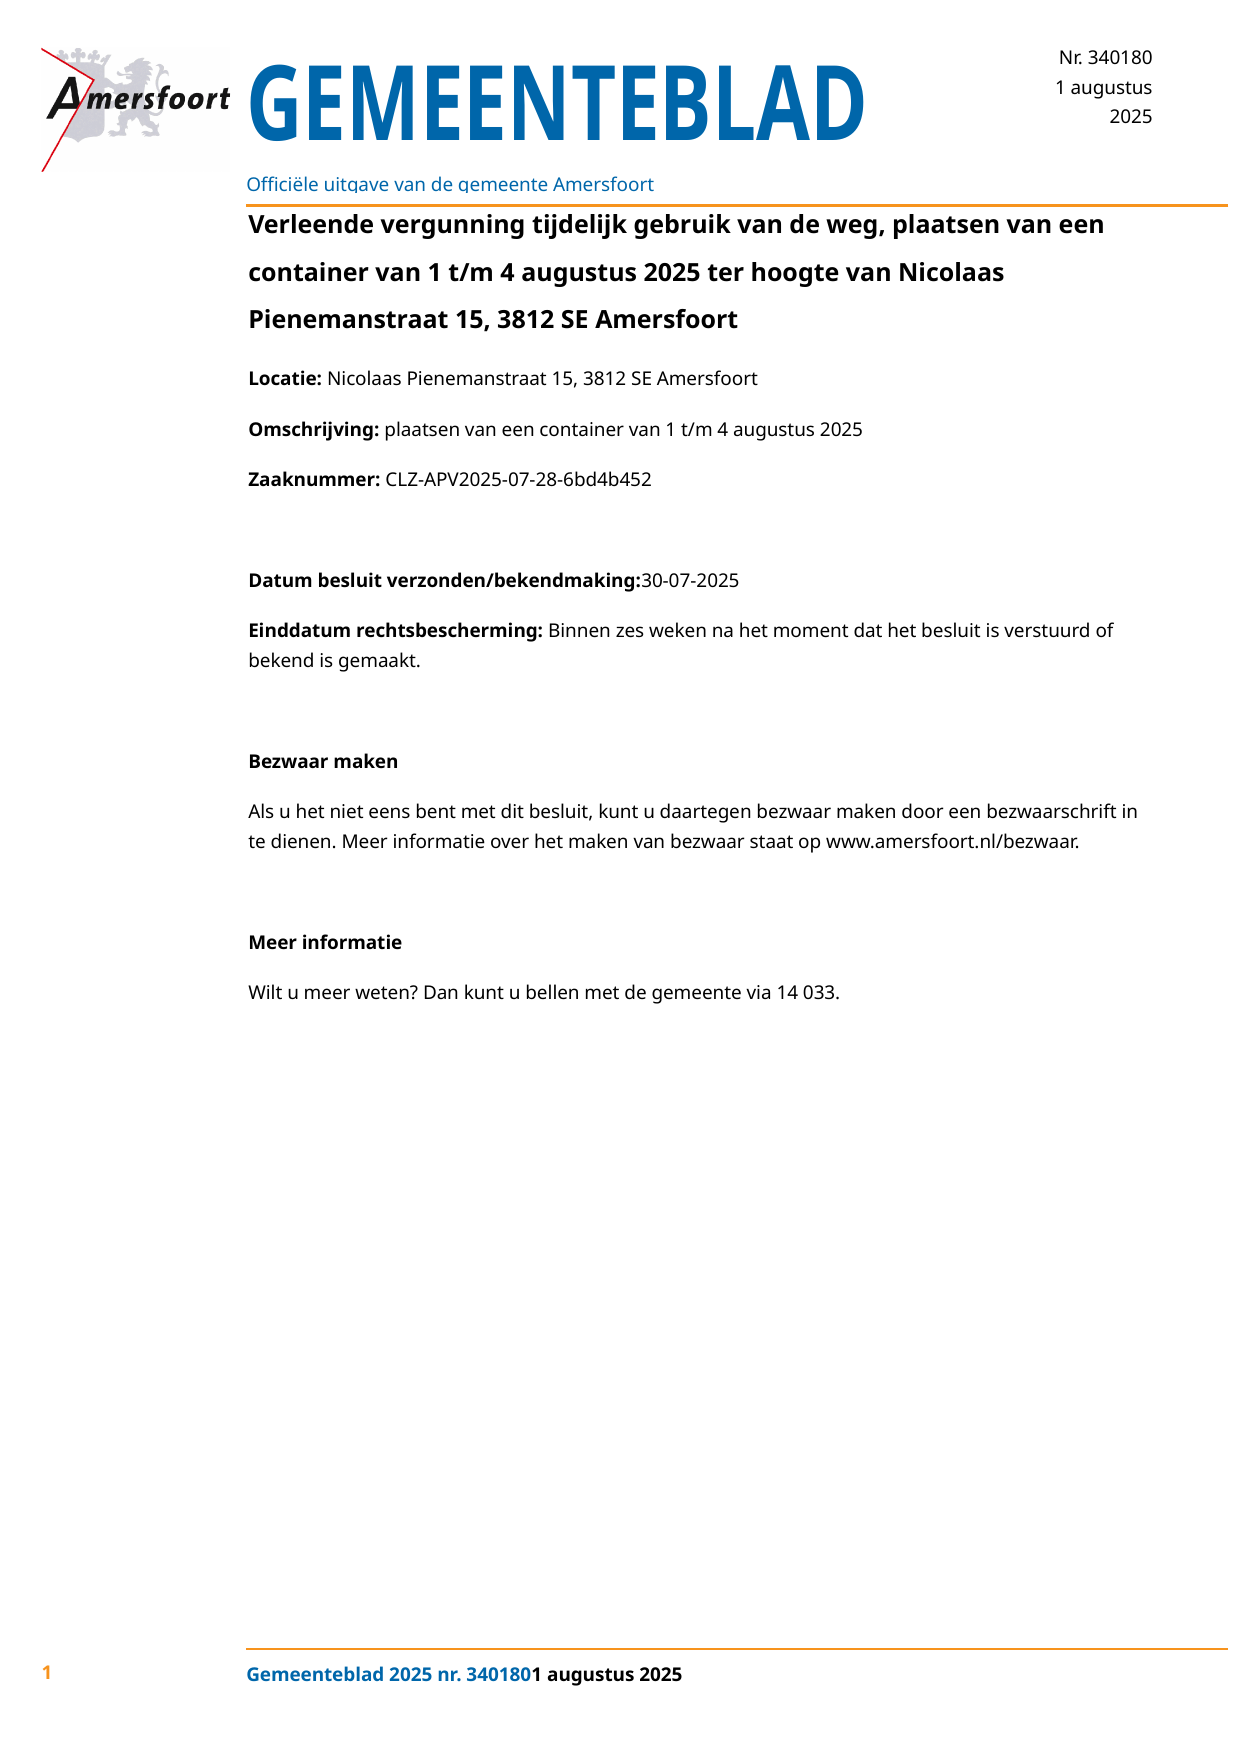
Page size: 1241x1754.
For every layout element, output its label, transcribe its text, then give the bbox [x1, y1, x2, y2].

text Als u het niet eens bent met dit besluit, kunt u daartegen bezwaar maken door een bezwaarschrift in te dienen. Meer informatie over het maken van bezwaar staat op www.amersfoort.nl/bezwaar. [248, 798, 1152, 854]
text Verleende vergunning tijdelijk gebruik van de weg, plaatsen van een container van 1 t/m 4 augustus 2025 ter hoogte van Nicolaas Pienemanstraat 15, 3812 SE Amersfoort [248, 207, 1152, 336]
text Meer informatie [248, 929, 1152, 954]
text Einddatum rechtsbescherming: Binnen zes weken na het moment dat het besluit is verstuurd of bekend is gemaakt. [248, 618, 1152, 673]
text Datum besluit verzonden/bekendmaking:30-07-2025 [248, 567, 1152, 593]
text Bezwaar maken [248, 748, 1152, 774]
text Wilt u meer weten? Dan kunt u bellen met de gemeente via 14 033. [248, 979, 1152, 1005]
text Locatie: Nicolaas Pienemanstraat 15, 3812 SE Amersfoort [248, 366, 1152, 391]
picture [41, 47, 231, 172]
text Zaaknummer: CLZ-APV2025-07-28-6bd4b452 [248, 466, 1152, 492]
text Omschrijving: plaatsen van een container van 1 t/m 4 augustus 2025 [248, 416, 1152, 442]
